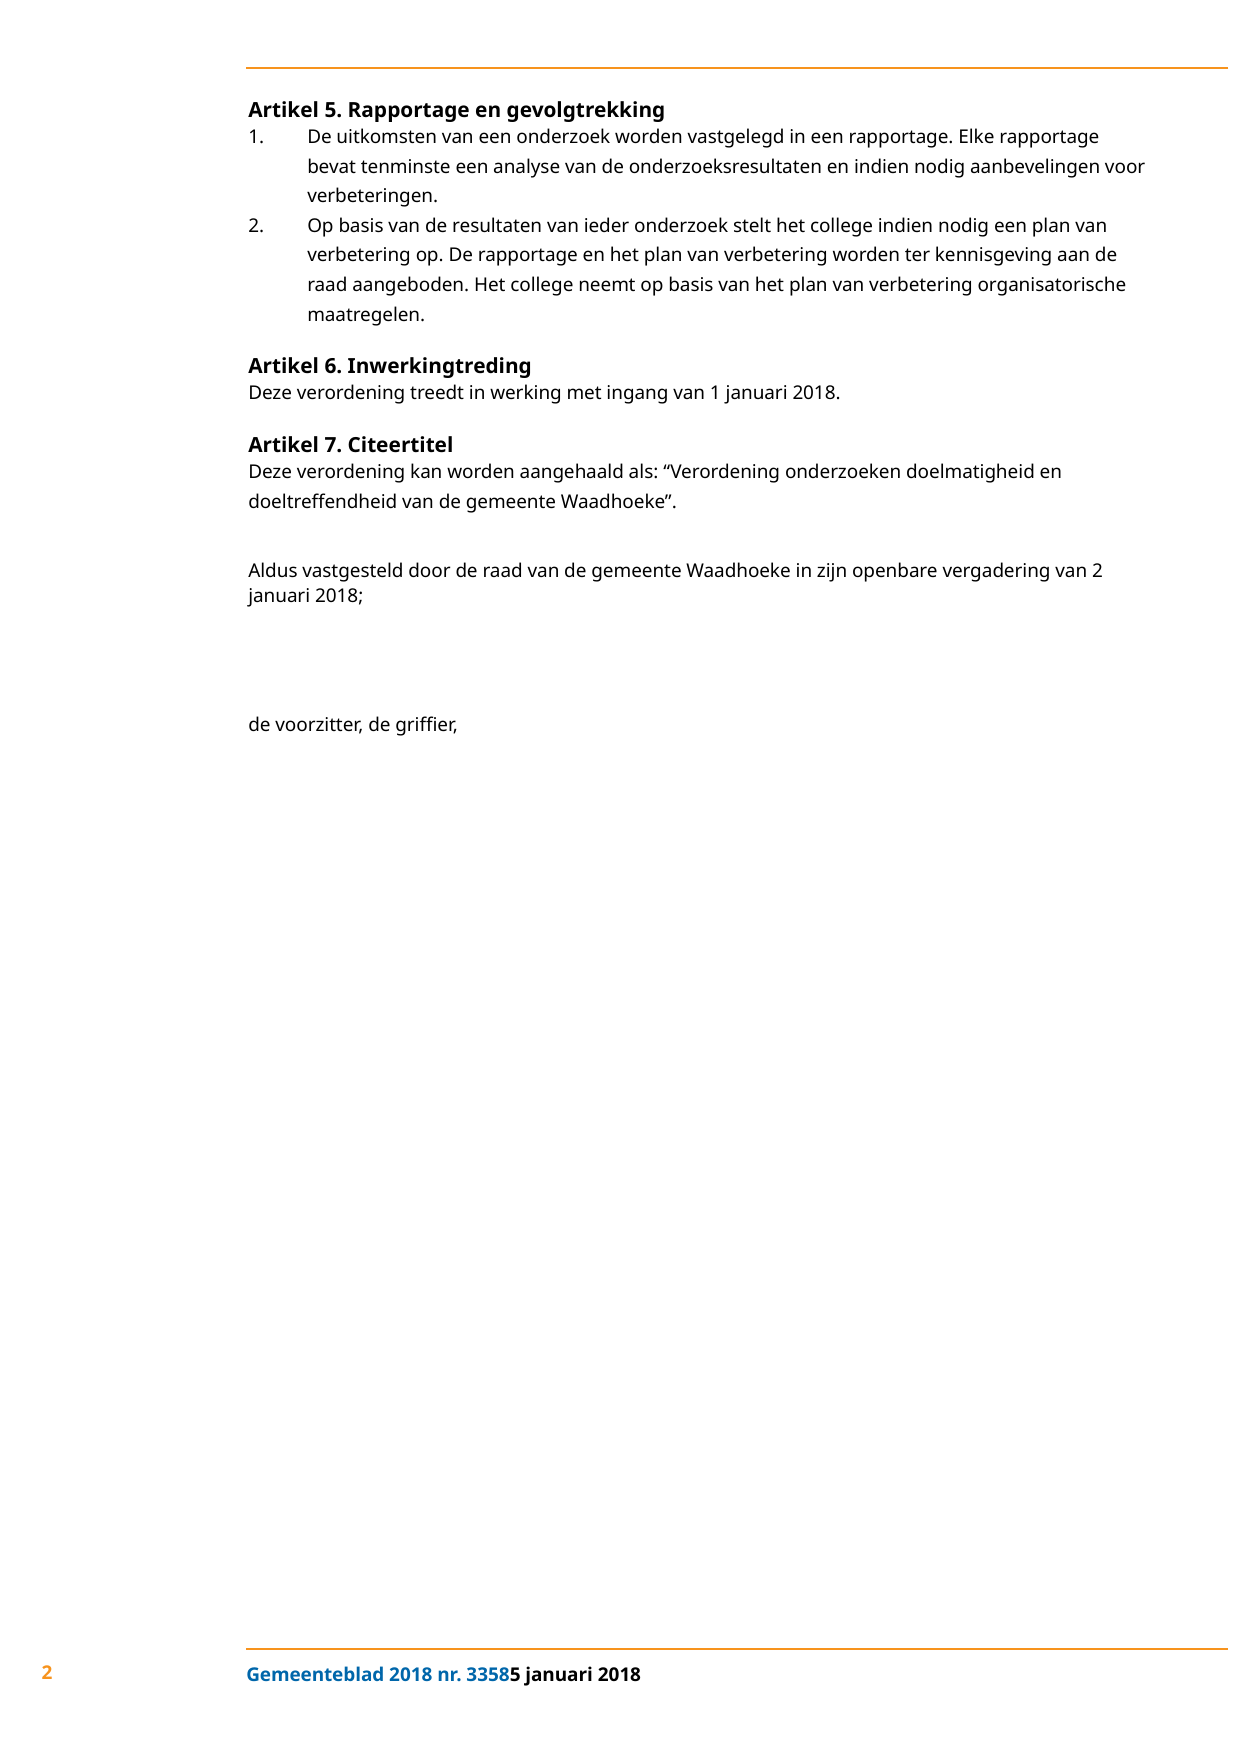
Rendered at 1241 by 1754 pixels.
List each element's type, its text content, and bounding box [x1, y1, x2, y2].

text Artikel 6. Inwerkingtreding [248, 351, 1152, 379]
list De uitkomsten van een onderzoek worden vastgelegd in een rapportage. Elke rapportage bevat tenminste een analyse van de onderzoeksresultaten en indien nodig aanbevelingen voor verbeteringen. [248, 123, 1152, 208]
text de voorzitter, de griffier, [248, 711, 1152, 737]
picture [41, 47, 231, 172]
text Artikel 5. Rapportage en gevolgtrekking [248, 95, 1152, 123]
text Artikel 7. Citeertitel [248, 430, 1152, 458]
text Aldus vastgesteld door de raad van de gemeente Waadhoeke in zijn openbare vergadering van 2 januari 2018; [248, 557, 1152, 608]
text Deze verordening treedt in werking met ingang van 1 januari 2018. [248, 379, 1152, 405]
text Deze verordening kan worden aangehaald als: “Verordening onderzoeken doelmatigheid en doeltreffendheid van de gemeente Waadhoeke”. [248, 458, 1152, 514]
list Op basis van de resultaten van ieder onderzoek stelt het college indien nodig een plan van verbetering op. De rapportage en het plan van verbetering worden ter kennisgeving aan de raad aangeboden. Het college neemt op basis van het plan van verbetering organisatorische maatregelen. [248, 212, 1152, 326]
